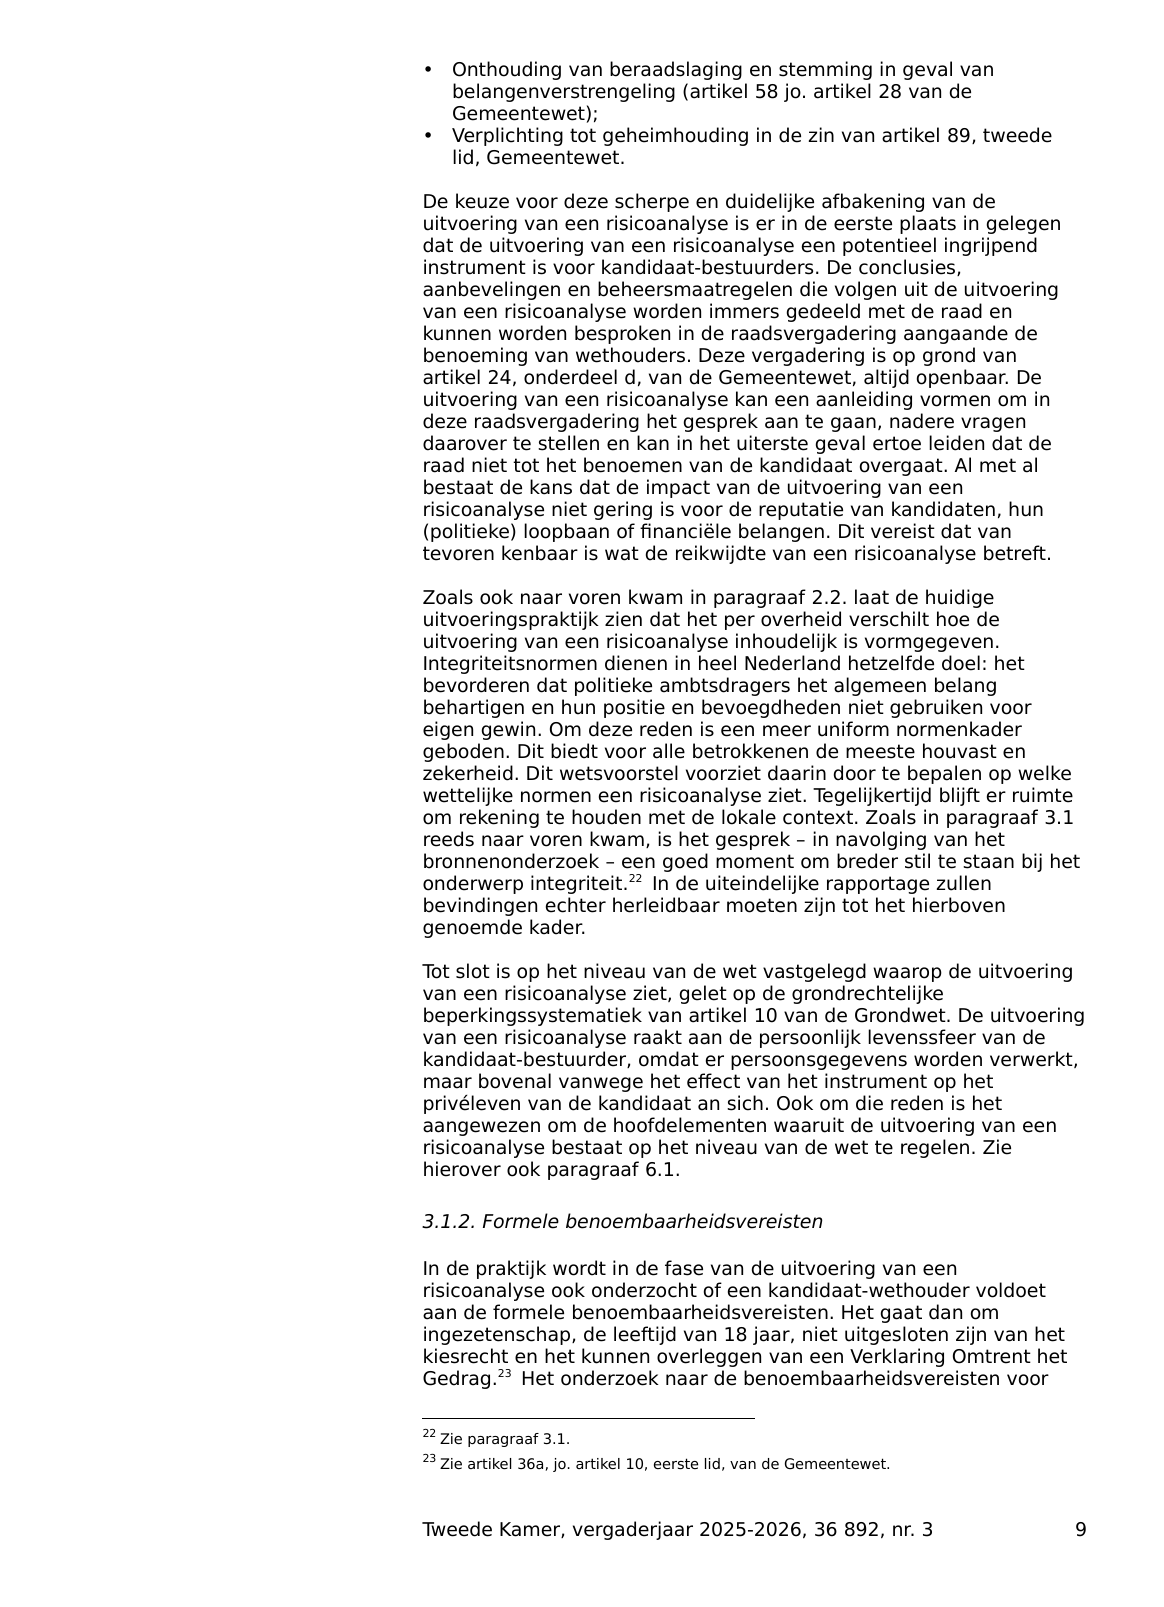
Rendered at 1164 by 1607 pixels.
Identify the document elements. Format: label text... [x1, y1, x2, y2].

subtitle 3.1.2. Formele benoembaarheidsvereisten [422, 1211, 1087, 1233]
text Zoals ook naar voren kwam in paragraaf 2.2. laat de huidige uitvoeringspraktijk zien dat het per overheid verschilt hoe de uitvoering van een risicoanalyse inhoudelijk is vormgegeven. Integriteitsnormen dienen in heel Nederland hetzelfde doel: het bevorderen dat politieke ambtsdragers het algemeen belang behartigen en hun positie en bevoegdheden niet gebruiken voor eigen gewin. Om deze reden is een meer uniform normenkader geboden. Dit biedt voor alle betrokkenen de meeste houvast en zekerheid. Dit wetsvoorstel voorziet daarin door te bepalen op welke wettelijke normen een risicoanalyse ziet. Tegelijkertijd blijft er ruimte om rekening te houden met de lokale context. Zoals in paragraaf 3.1 reeds naar voren kwam, is het gesprek – in navolging van het bronnenonderzoek – een goed moment om breder stil te staan bij het onderwerp integriteit. In de uiteindelijke rapportage zullen bevindingen echter herleidbaar moeten zijn tot het hierboven genoemde kader. [422, 587, 1087, 939]
text • Onthouding van beraadslaging en stemming in geval van belangenverstrengeling (artikel 58 jo. artikel 28 van de Gemeentewet); [422, 59, 1087, 125]
text Zie paragraaf 3.1. [422, 1427, 1087, 1449]
text • Verplichting tot geheimhouding in de zin van artikel 89, tweede lid, Gemeentewet. [422, 125, 1087, 169]
text Tot slot is op het niveau van de wet vastgelegd waarop de uitvoering van een risicoanalyse ziet, gelet op de grondrechtelijke beperkingssystematiek van artikel 10 van de Grondwet. De uitvoering van een risicoanalyse raakt aan de persoonlijk levenssfeer van de kandidaat-bestuurder, omdat er persoonsgegevens worden verwerkt, maar bovenal vanwege het effect van het instrument op het privéleven van de kandidaat an sich. Ook om die reden is het aangewezen om de hoofdelementen waaruit de uitvoering van een risicoanalyse bestaat op het niveau van de wet te regelen. Zie hierover ook paragraaf 6.1. [422, 961, 1087, 1181]
text Zie artikel 36a, jo. artikel 10, eerste lid, van de Gemeentewet. [422, 1452, 1087, 1474]
text De keuze voor deze scherpe en duidelijke afbakening van de uitvoering van een risicoanalyse is er in de eerste plaats in gelegen dat de uitvoering van een risicoanalyse een potentieel ingrijpend instrument is voor kandidaat-bestuurders. De conclusies, aanbevelingen en beheersmaatregelen die volgen uit de uitvoering van een risicoanalyse worden immers gedeeld met de raad en kunnen worden besproken in de raadsvergadering aangaande de benoeming van wethouders. Deze vergadering is op grond van artikel 24, onderdeel d, van de Gemeentewet, altijd openbaar. De uitvoering van een risicoanalyse kan een aanleiding vormen om in deze raadsvergadering het gesprek aan te gaan, nadere vragen daarover te stellen en kan in het uiterste geval ertoe leiden dat de raad niet tot het benoemen van de kandidaat overgaat. Al met al bestaat de kans dat de impact van de uitvoering van een risicoanalyse niet gering is voor de reputatie van kandidaten, hun (politieke) loopbaan of financiële belangen. Dit vereist dat van tevoren kenbaar is wat de reikwijdte van een risicoanalyse betreft. [422, 191, 1087, 565]
text In de praktijk wordt in de fase van de uitvoering van een risicoanalyse ook onderzocht of een kandidaat-wethouder voldoet aan de formele benoembaarheidsvereisten. Het gaat dan om ingezetenschap, de leeftijd van 18 jaar, niet uitgesloten zijn van het kiesrecht en het kunnen overleggen van een Verklaring Omtrent het Gedrag. Het onderzoek naar de benoembaarheidsvereisten voor [422, 1258, 1087, 1389]
